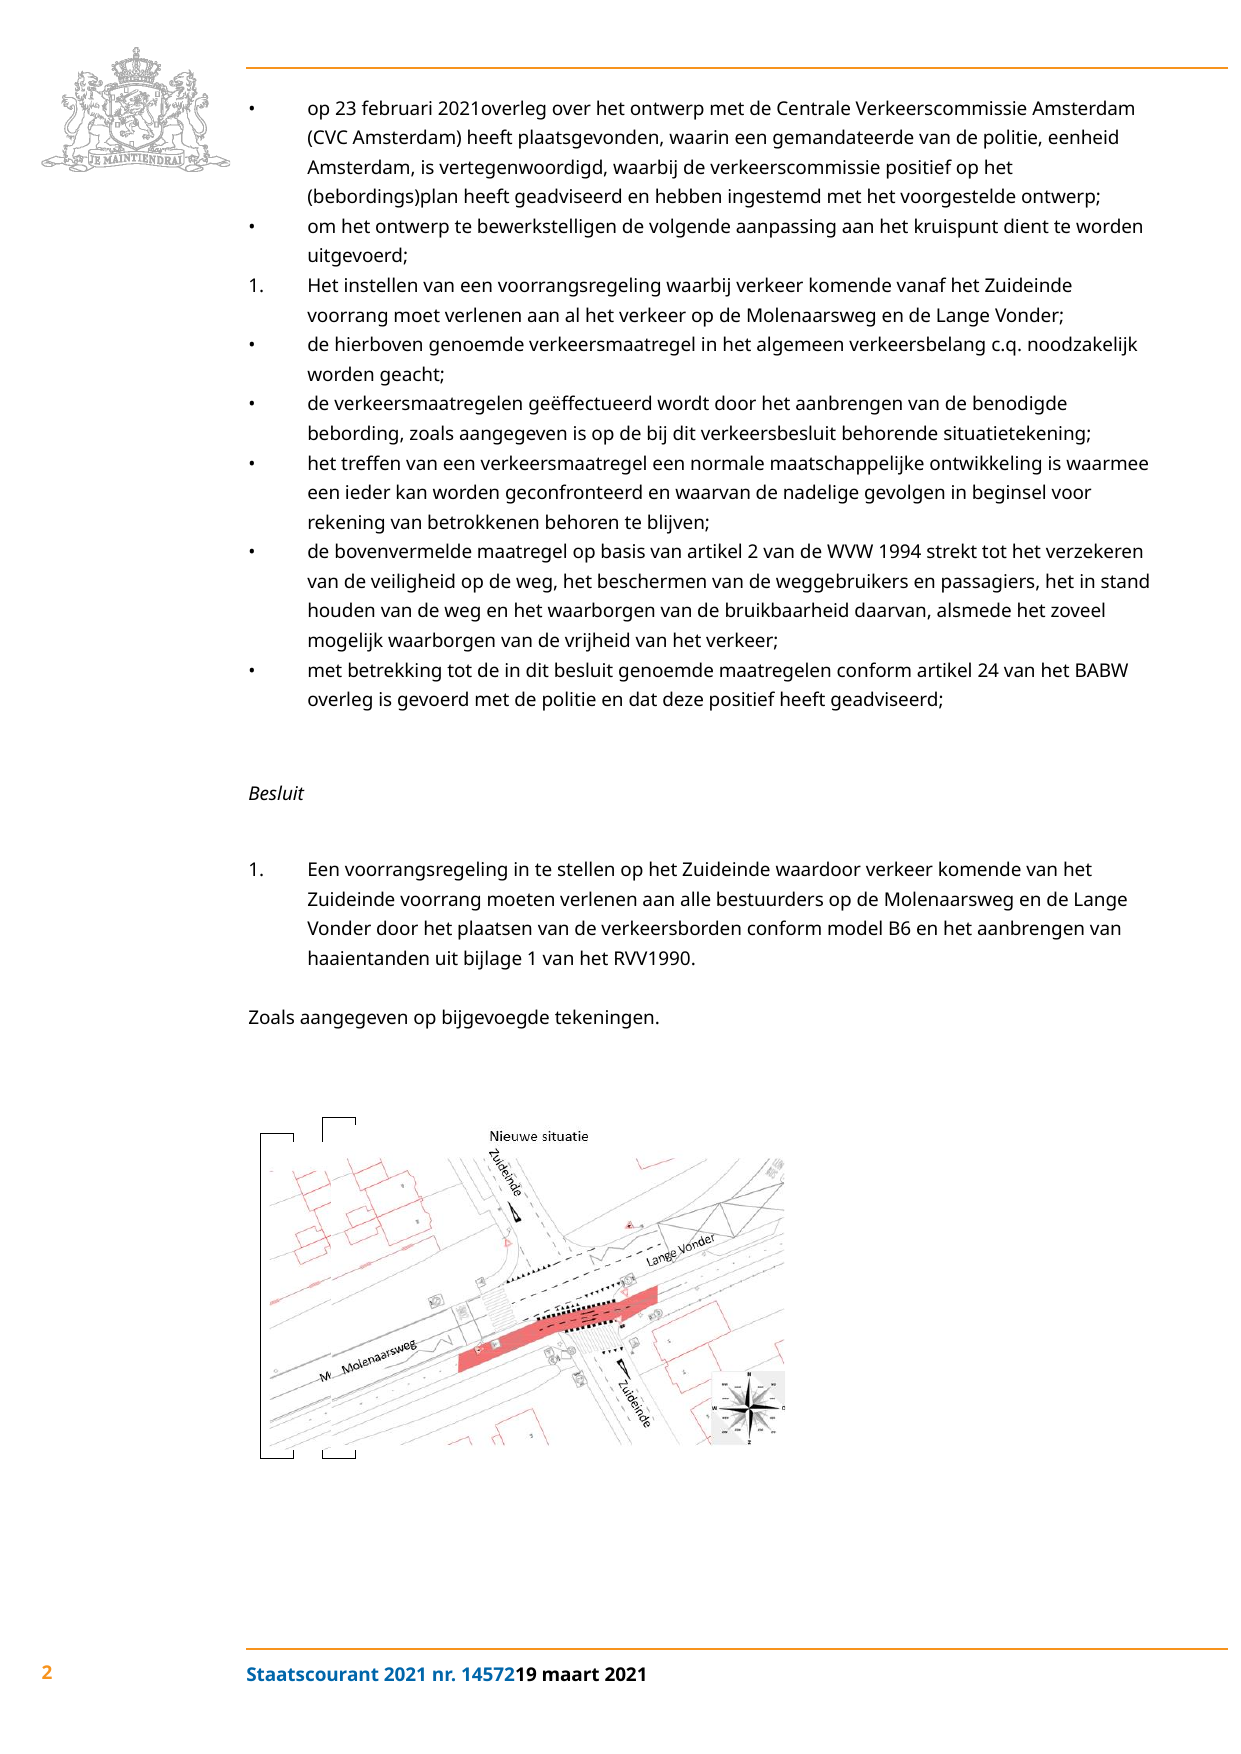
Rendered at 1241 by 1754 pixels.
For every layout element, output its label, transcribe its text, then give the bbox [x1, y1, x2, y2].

list op 23 februari 2021overleg over het ontwerp met de Centrale Verkeerscommissie Amsterdam (CVC Amsterdam) heeft plaatsgevonden, waarin een gemandateerde van de politie, eenheid Amsterdam, is vertegenwoordigd, waarbij de verkeerscommissie positief op het (bebordings)plan heeft geadviseerd en hebben ingestemd met het voorgestelde ontwerp; [248, 95, 1152, 209]
list met betrekking tot de in dit besluit genoemde maatregelen conform artikel 24 van het BABW overleg is gevoerd met de politie en dat deze positief heeft geadviseerd; [248, 657, 1152, 712]
list Het instellen van een voorrangsregeling waarbij verkeer komende vanaf het Zuideinde voorrang moet verlenen aan al het verkeer op de Molenaarsweg en de Lange Vonder; [248, 272, 1152, 328]
list de bovenvermelde maatregel op basis van artikel 2 van de WVW 1994 strekt tot het verzekeren van de veiligheid op de weg, het beschermen van de weggebruikers en passagiers, het in stand houden van de weg en het waarborgen van de bruikbaarheid daarvan, alsmede het zoveel mogelijk waarborgen van de vrijheid van het verkeer; [248, 538, 1152, 653]
list om het ontwerp te bewerkstelligen de volgende aanpassing aan het kruispunt dient te worden uitgevoerd; [248, 213, 1152, 268]
picture [41, 47, 231, 172]
text Besluit [248, 780, 1152, 806]
list de verkeersmaatregelen geëffectueerd wordt door het aanbrengen van de benodigde bebording, zoals aangegeven is op de bij dit verkeersbesluit behorende situatietekening; [248, 391, 1152, 446]
list Een voorrangsregeling in te stellen op het Zuideinde waardoor verkeer komende van het Zuideinde voorrang moeten verlenen aan alle bestuurders op de Molenaarsweg en de Lange Vonder door het plaatsen van de verkeersborden conform model B6 en het aanbrengen van haaientanden uit bijlage 1 van het RVV1990. [248, 856, 1152, 971]
list het treffen van een verkeersmaatregel een normale maatschappelijke ontwikkeling is waarmee een ieder kan worden geconfronteerd en waarvan de nadelige gevolgen in beginsel voor rekening van betrokkenen behoren te blijven; [248, 450, 1152, 535]
list de hierboven genoemde verkeersmaatregel in het algemeen verkeersbelang c.q. noodzakelijk worden geacht; [248, 331, 1152, 387]
picture [268, 1125, 786, 1450]
text Zoals aangegeven op bijgevoegde tekeningen. [248, 1004, 1152, 1030]
